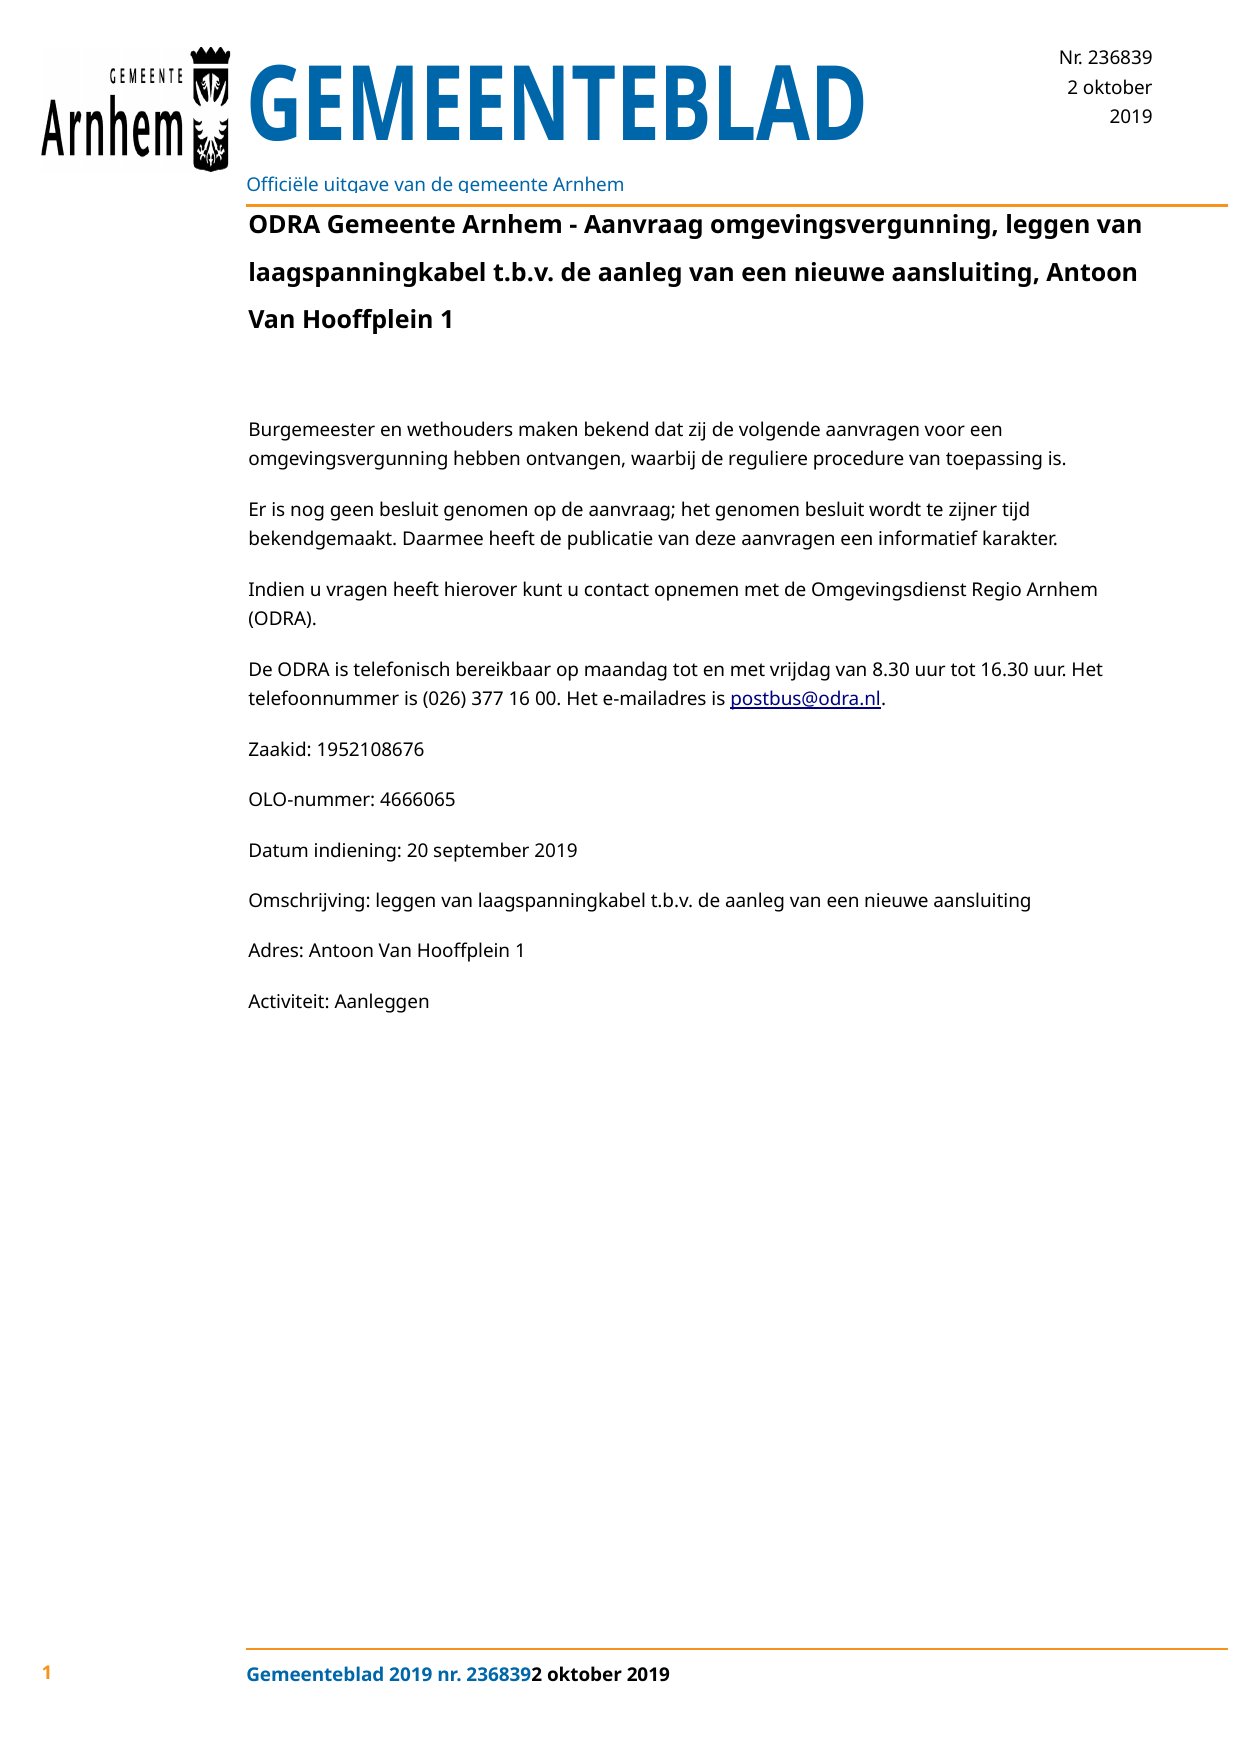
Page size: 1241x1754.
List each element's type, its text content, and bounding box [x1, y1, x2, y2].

text De ODRA is telefonisch bereikbaar op maandag tot en met vrijdag van 8.30 uur tot 16.30 uur. Het telefoonnummer is (026) 377 16 00. Het e-mailadres is postbus@odra.nl. [248, 656, 1152, 711]
text Indien u vragen heeft hierover kunt u contact opnemen met de Omgevingsdienst Regio Arnhem (ODRA). [248, 576, 1152, 631]
text Er is nog geen besluit genomen op de aanvraag; het genomen besluit wordt te zijner tijd bekendgemaakt. Daarmee heeft de publicatie van deze aanvragen een informatief karakter. [248, 496, 1152, 551]
text OLO-nummer: 4666065 [248, 786, 1152, 812]
text ODRA Gemeente Arnhem - Aanvraag omgevingsvergunning, leggen van laagspanningkabel t.b.v. de aanleg van een nieuwe aansluiting, Antoon Van Hooffplein 1 [248, 207, 1152, 336]
text Zaakid: 1952108676 [248, 736, 1152, 762]
text Datum indiening: 20 september 2019 [248, 837, 1152, 862]
text Omschrijving: leggen van laagspanningkabel t.b.v. de aanleg van een nieuwe aansluiting [248, 887, 1152, 913]
text Burgemeester en wethouders maken bekend dat zij de volgende aanvragen voor een omgevingsvergunning hebben ontvangen, waarbij de reguliere procedure van toepassing is. [248, 416, 1152, 471]
picture [41, 47, 231, 172]
text Adres: Antoon Van Hooffplein 1 [248, 938, 1152, 963]
text Activiteit: Aanleggen [248, 988, 1152, 1014]
